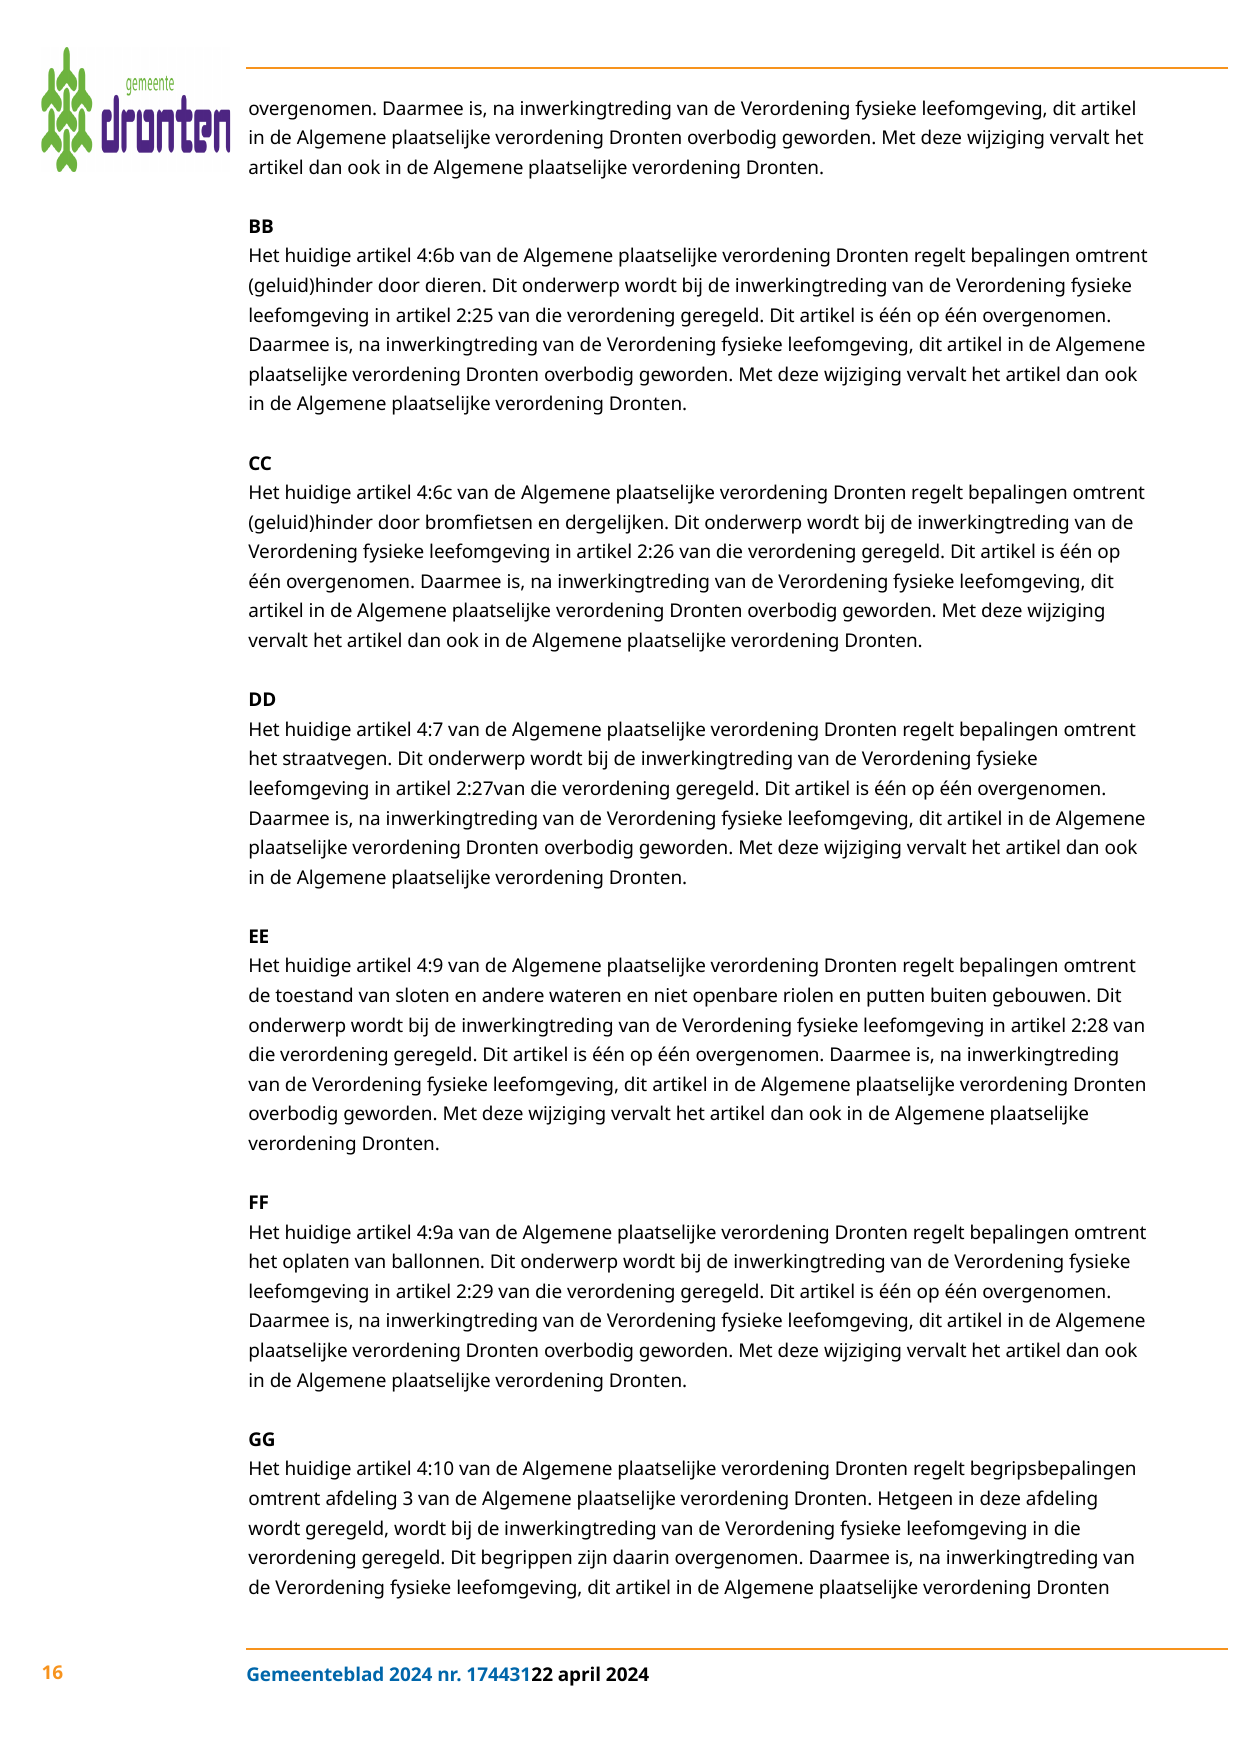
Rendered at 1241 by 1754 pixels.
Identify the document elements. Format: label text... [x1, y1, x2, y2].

text Het huidige artikel 4:10 van de Algemene plaatselijke verordening Dronten regelt begripsbepalingen omtrent afdeling 3 van de Algemene plaatselijke verordening Dronten. Hetgeen in deze afdeling wordt geregeld, wordt bij de inwerkingtreding van de Verordening fysieke leefomgeving in die verordening geregeld. Dit begrippen zijn daarin overgenomen. Daarmee is, na inwerkingtreding van de Verordening fysieke leefomgeving, dit artikel in de Algemene plaatselijke verordening Dronten [248, 1456, 1152, 1600]
text Het huidige artikel 4:9 van de Algemene plaatselijke verordening Dronten regelt bepalingen omtrent de toestand van sloten en andere wateren en niet openbare riolen en putten buiten gebouwen. Dit onderwerp wordt bij de inwerkingtreding van de Verordening fysieke leefomgeving in artikel 2:28 van die verordening geregeld. Dit artikel is één op één overgenomen. Daarmee is, na inwerkingtreding van de Verordening fysieke leefomgeving, dit artikel in de Algemene plaatselijke verordening Dronten overbodig geworden. Met deze wijziging vervalt het artikel dan ook in de Algemene plaatselijke verordening Dronten. [248, 953, 1152, 1156]
text Het huidige artikel 4:9a van de Algemene plaatselijke verordening Dronten regelt bepalingen omtrent het oplaten van ballonnen. Dit onderwerp wordt bij de inwerkingtreding van de Verordening fysieke leefomgeving in artikel 2:29 van die verordening geregeld. Dit artikel is één op één overgenomen. Daarmee is, na inwerkingtreding van de Verordening fysieke leefomgeving, dit artikel in de Algemene plaatselijke verordening Dronten overbodig geworden. Met deze wijziging vervalt het artikel dan ook in de Algemene plaatselijke verordening Dronten. [248, 1219, 1152, 1393]
text EE [248, 923, 1152, 949]
text GG [248, 1426, 1152, 1452]
text DD [248, 686, 1152, 712]
text CC [248, 450, 1152, 476]
picture [41, 47, 231, 172]
text FF [248, 1189, 1152, 1215]
text Het huidige artikel 4:6b van de Algemene plaatselijke verordening Dronten regelt bepalingen omtrent (geluid)hinder door dieren. Dit onderwerp wordt bij de inwerkingtreding van de Verordening fysieke leefomgeving in artikel 2:25 van die verordening geregeld. Dit artikel is één op één overgenomen. Daarmee is, na inwerkingtreding van de Verordening fysieke leefomgeving, dit artikel in de Algemene plaatselijke verordening Dronten overbodig geworden. Met deze wijziging vervalt het artikel dan ook in de Algemene plaatselijke verordening Dronten. [248, 243, 1152, 416]
text BB [248, 213, 1152, 239]
text Het huidige artikel 4:6c van de Algemene plaatselijke verordening Dronten regelt bepalingen omtrent (geluid)hinder door bromfietsen en dergelijken. Dit onderwerp wordt bij de inwerkingtreding van de Verordening fysieke leefomgeving in artikel 2:26 van die verordening geregeld. Dit artikel is één op één overgenomen. Daarmee is, na inwerkingtreding van de Verordening fysieke leefomgeving, dit artikel in de Algemene plaatselijke verordening Dronten overbodig geworden. Met deze wijziging vervalt het artikel dan ook in de Algemene plaatselijke verordening Dronten. [248, 479, 1152, 653]
text overgenomen. Daarmee is, na inwerkingtreding van de Verordening fysieke leefomgeving, dit artikel in de Algemene plaatselijke verordening Dronten overbodig geworden. Met deze wijziging vervalt het artikel dan ook in de Algemene plaatselijke verordening Dronten. [248, 95, 1152, 180]
text Het huidige artikel 4:7 van de Algemene plaatselijke verordening Dronten regelt bepalingen omtrent het straatvegen. Dit onderwerp wordt bij de inwerkingtreding van de Verordening fysieke leefomgeving in artikel 2:27van die verordening geregeld. Dit artikel is één op één overgenomen. Daarmee is, na inwerkingtreding van de Verordening fysieke leefomgeving, dit artikel in de Algemene plaatselijke verordening Dronten overbodig geworden. Met deze wijziging vervalt het artikel dan ook in de Algemene plaatselijke verordening Dronten. [248, 716, 1152, 890]
